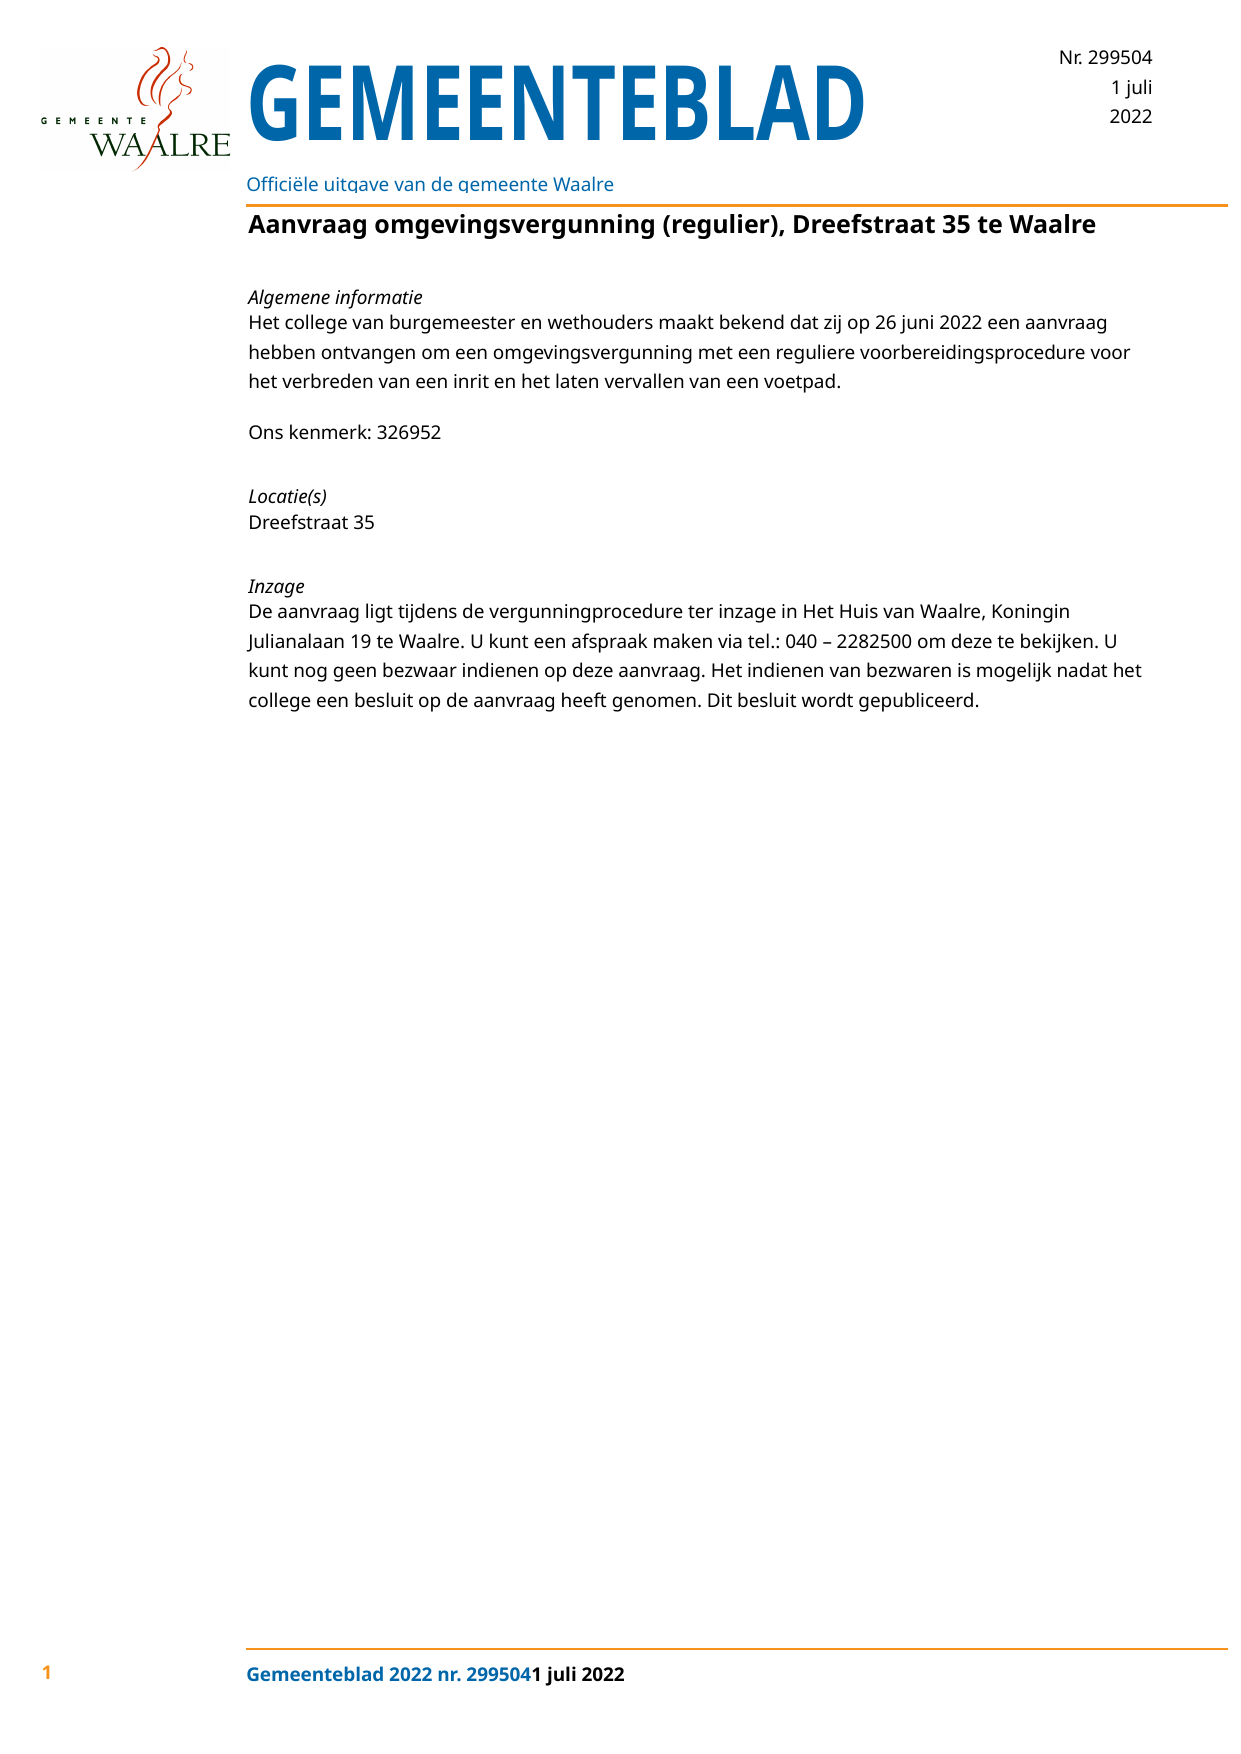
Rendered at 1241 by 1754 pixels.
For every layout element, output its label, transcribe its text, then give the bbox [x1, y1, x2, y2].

text Aanvraag omgevingsvergunning (regulier), Dreefstraat 35 te Waalre [248, 207, 1152, 241]
text Locatie(s) [248, 483, 1152, 509]
picture [41, 47, 231, 172]
text Het college van burgemeester en wethouders maakt bekend dat zij op 26 juni 2022 een aanvraag hebben ontvangen om een omgevingsvergunning met een reguliere voorbereidingsprocedure voor het verbreden van een inrit en het laten vervallen van een voetpad. [248, 309, 1152, 394]
text Algemene informatie [248, 284, 1152, 309]
text De aanvraag ligt tijdens de vergunningprocedure ter inzage in Het Huis van Waalre, Koningin Julianalaan 19 te Waalre. U kunt een afspraak maken via tel.: 040 – 2282500 om deze te bekijken. U kunt nog geen bezwaar indienen op deze aanvraag. Het indienen van bezwaren is mogelijk nadat het college een besluit op de aanvraag heeft genomen. Dit besluit wordt gepubliceerd. [248, 598, 1152, 713]
text Inzage [248, 573, 1152, 598]
text Ons kenmerk: 326952 [248, 419, 1152, 445]
text Dreefstraat 35 [248, 509, 1152, 534]
